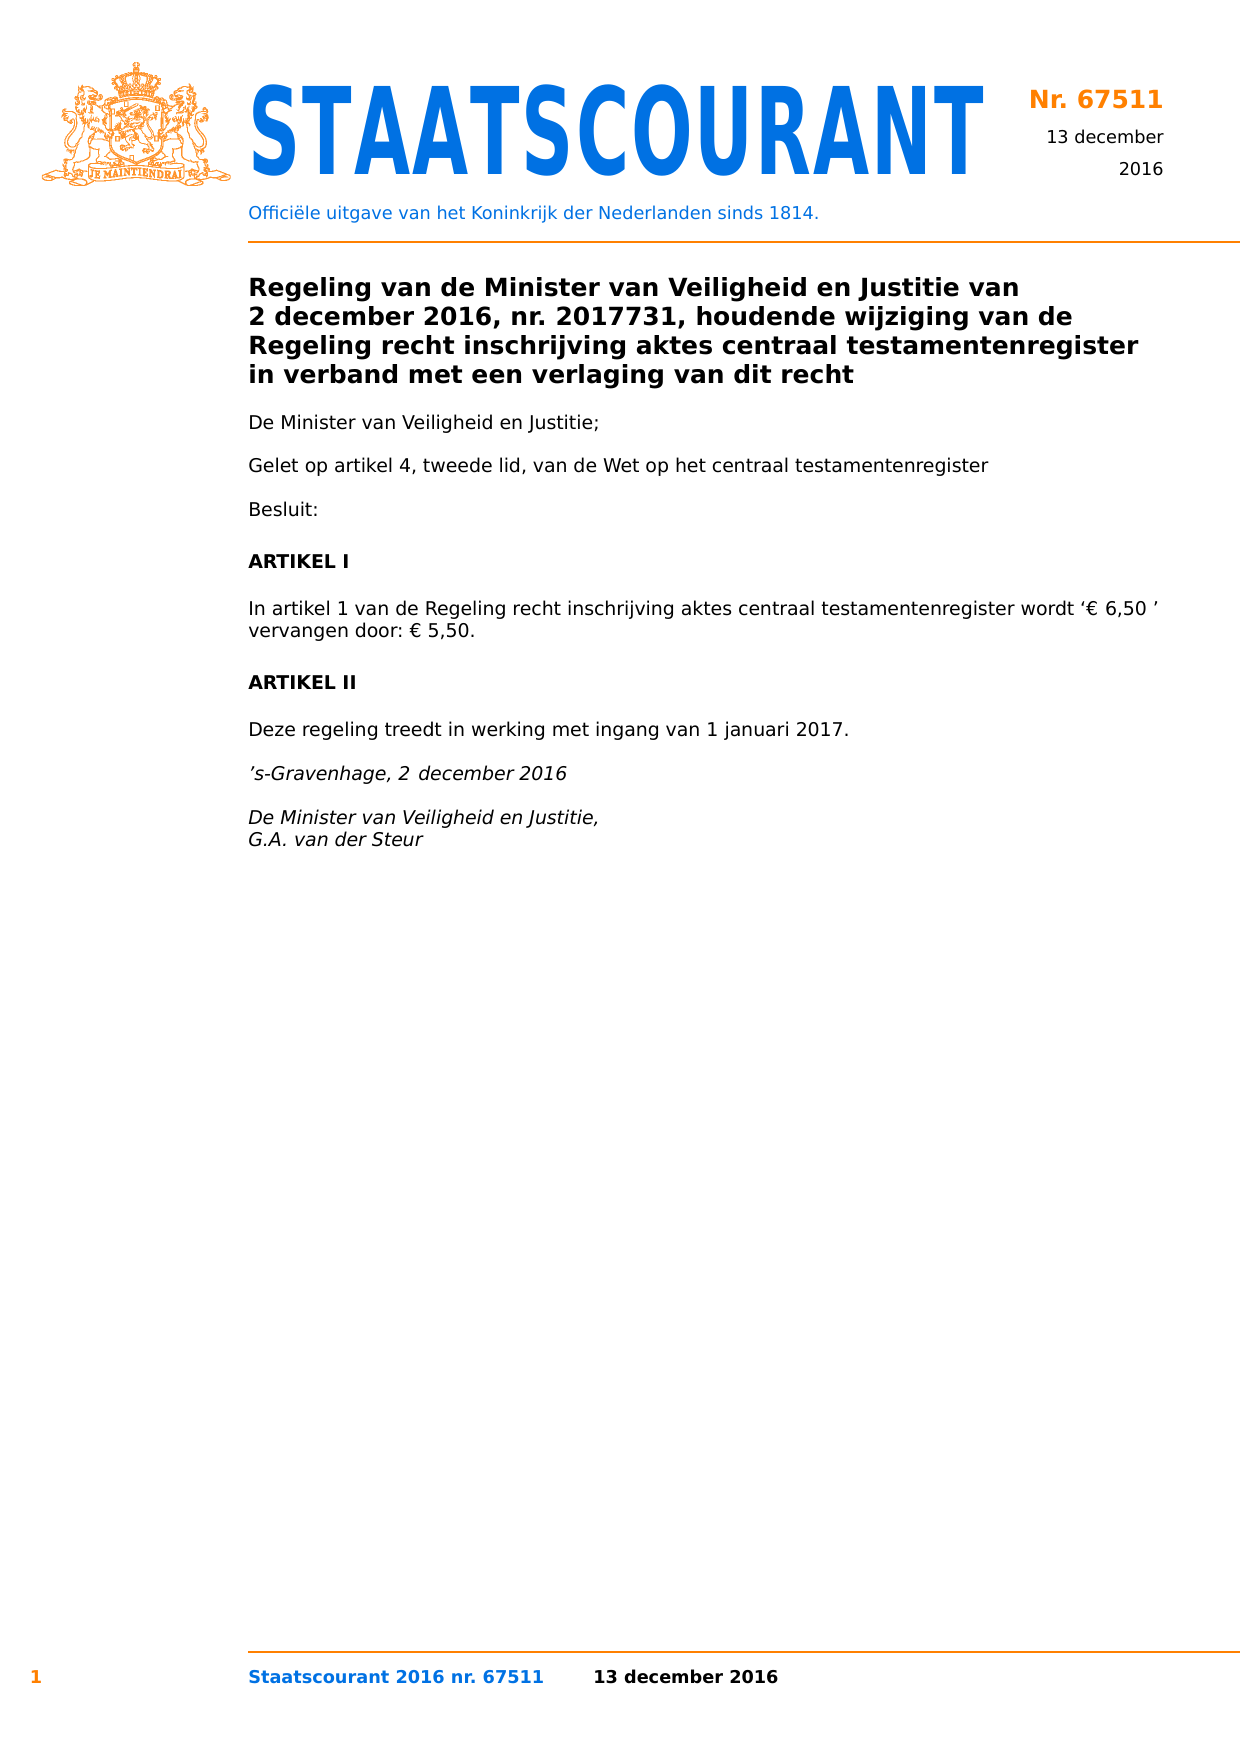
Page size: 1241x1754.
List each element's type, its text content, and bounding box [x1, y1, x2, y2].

text In artikel 1 van de Regeling recht inschrijving aktes centraal testamentenregister wordt ‘€ 6,50 ’ vervangen door: € 5,50. [248, 598, 1163, 642]
table_cell 2016 [998, 153, 1240, 203]
table_cell Officiële uitgave van het Koninkrijk der Nederlanden sinds 1814. [248, 203, 1240, 241]
text De Minister van Veiligheid en Justitie, G.A. van der Steur [248, 807, 1163, 851]
table_header Nr. 67511 [998, 62, 1240, 121]
picture [41, 62, 231, 186]
text De Minister van Veiligheid en Justitie; [248, 412, 1163, 433]
table_cell 13 december [998, 121, 1240, 153]
subtitle ARTIKEL II [248, 672, 1163, 694]
subtitle Regeling van de Minister van Veiligheid en Justitie van 2 december 2016, nr. 2017731, houdende wijziging van de Regeling recht inschrijving aktes centraal testamentenregister in verband met een verlaging van dit recht [248, 273, 1163, 390]
table_header [25, 62, 248, 241]
text Deze regeling treedt in werking met ingang van 1 januari 2017. [248, 719, 1163, 741]
text ’s-Gravenhage, 2 december 2016 [248, 763, 1163, 785]
subtitle ARTIKEL I [248, 551, 1163, 573]
text Gelet op artikel 4, tweede lid, van de Wet op het centraal testamentenregister [248, 455, 1163, 477]
table_header STAATSCOURANT [248, 62, 998, 203]
text Besluit: [248, 499, 1163, 521]
